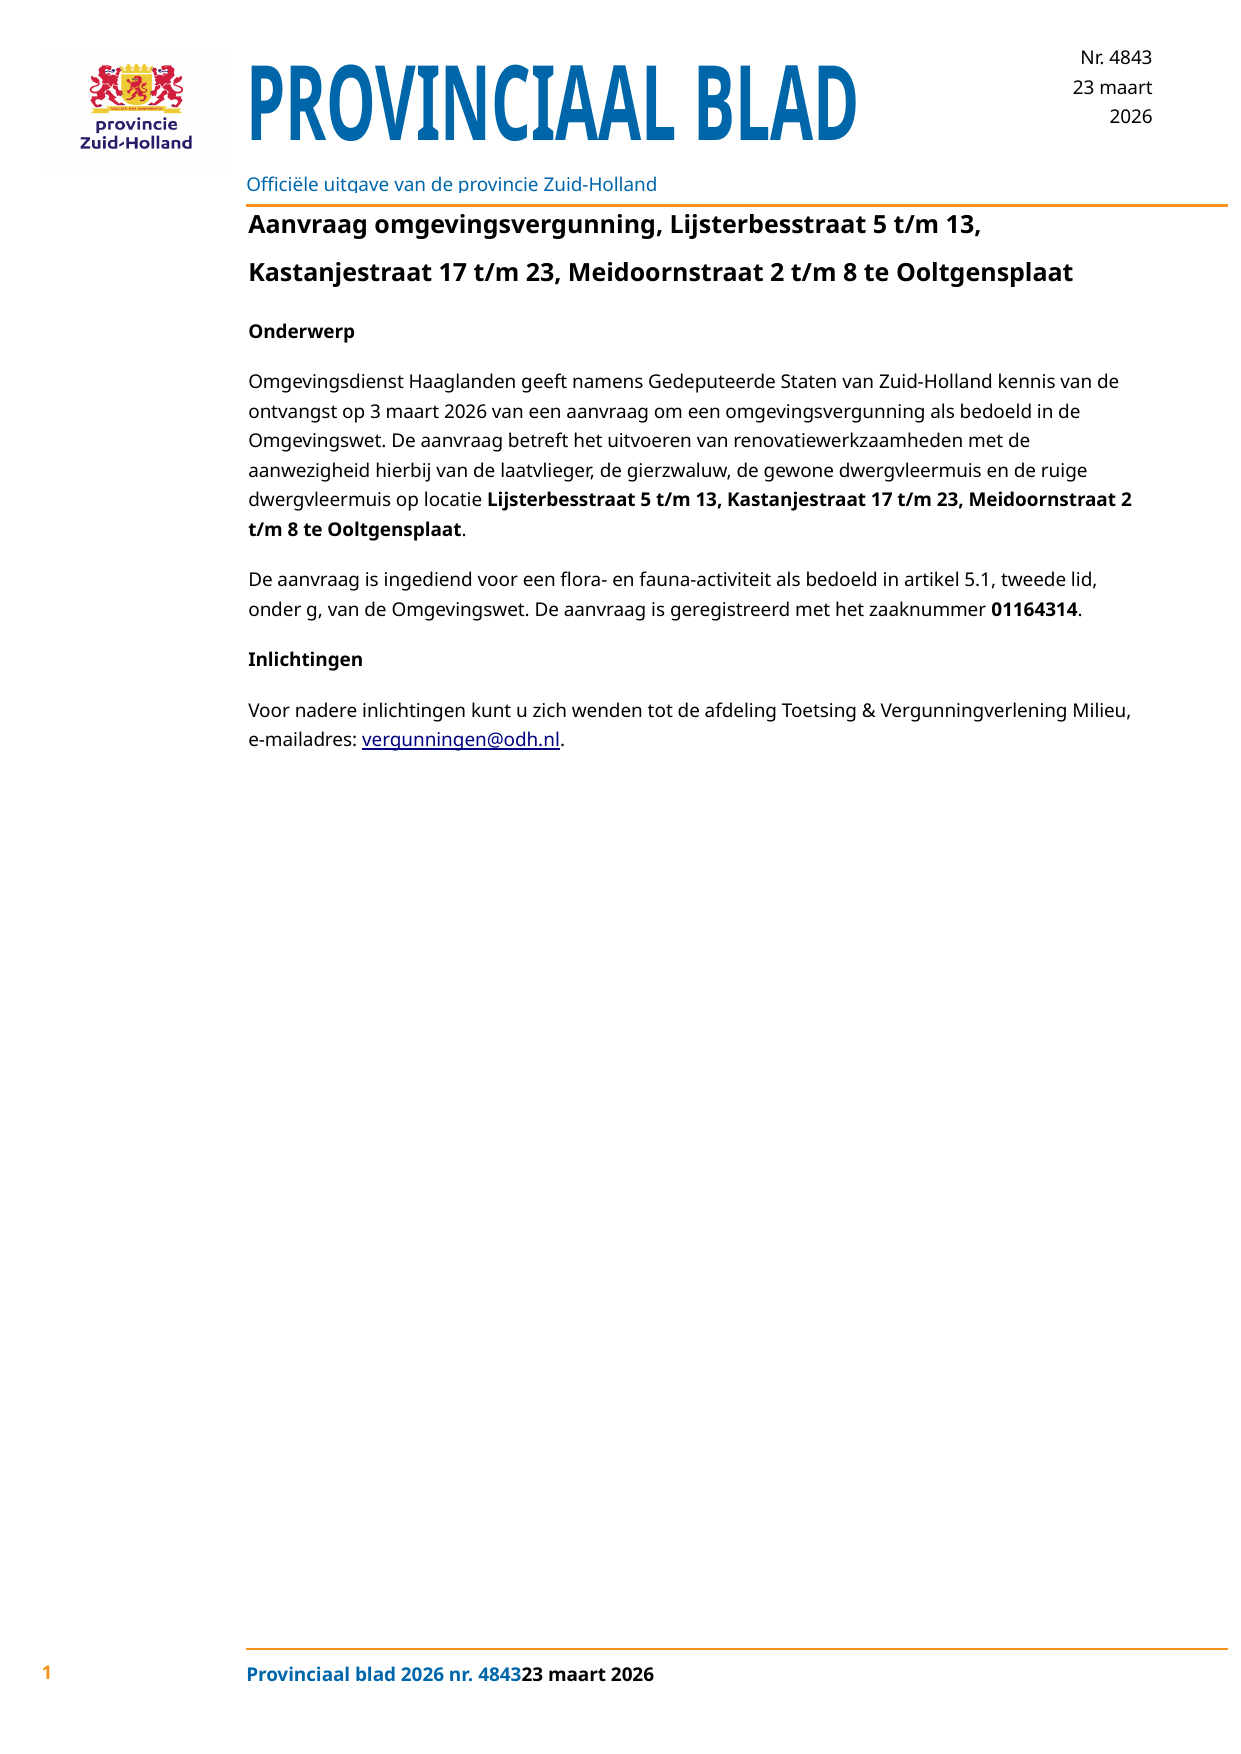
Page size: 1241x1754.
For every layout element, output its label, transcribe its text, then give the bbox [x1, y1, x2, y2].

text Onderwerp [248, 318, 1152, 344]
text De aanvraag is ingediend voor een flora- en fauna-activiteit als bedoeld in artikel 5.1, tweede lid, onder g, van de Omgevingswet. De aanvraag is geregistreerd met het zaaknummer 01164314. [248, 567, 1152, 622]
text Omgevingsdienst Haaglanden geeft namens Gedeputeerde Staten van Zuid-Holland kennis van de ontvangst op 3 maart 2026 van een aanvraag om een omgevingsvergunning als bedoeld in de Omgevingswet. De aanvraag betreft het uitvoeren van renovatiewerkzaamheden met de aanwezigheid hierbij van de laatvlieger, de gierzwaluw, de gewone dwergvleermuis en de ruige dwergvleermuis op locatie Lijsterbesstraat 5 t/m 13, Kastanjestraat 17 t/m 23, Meidoornstraat 2 t/m 8 te Ooltgensplaat. [248, 368, 1152, 542]
text Aanvraag omgevingsvergunning, Lijsterbesstraat 5 t/m 13, Kastanjestraat 17 t/m 23, Meidoornstraat 2 t/m 8 te Ooltgensplaat [248, 207, 1152, 288]
picture [41, 47, 231, 172]
text Voor nadere inlichtingen kunt u zich wenden tot de afdeling Toetsing & Vergunningverlening Milieu, e-mailadres: vergunningen@odh.nl. [248, 697, 1152, 752]
text Inlichtingen [248, 647, 1152, 672]
